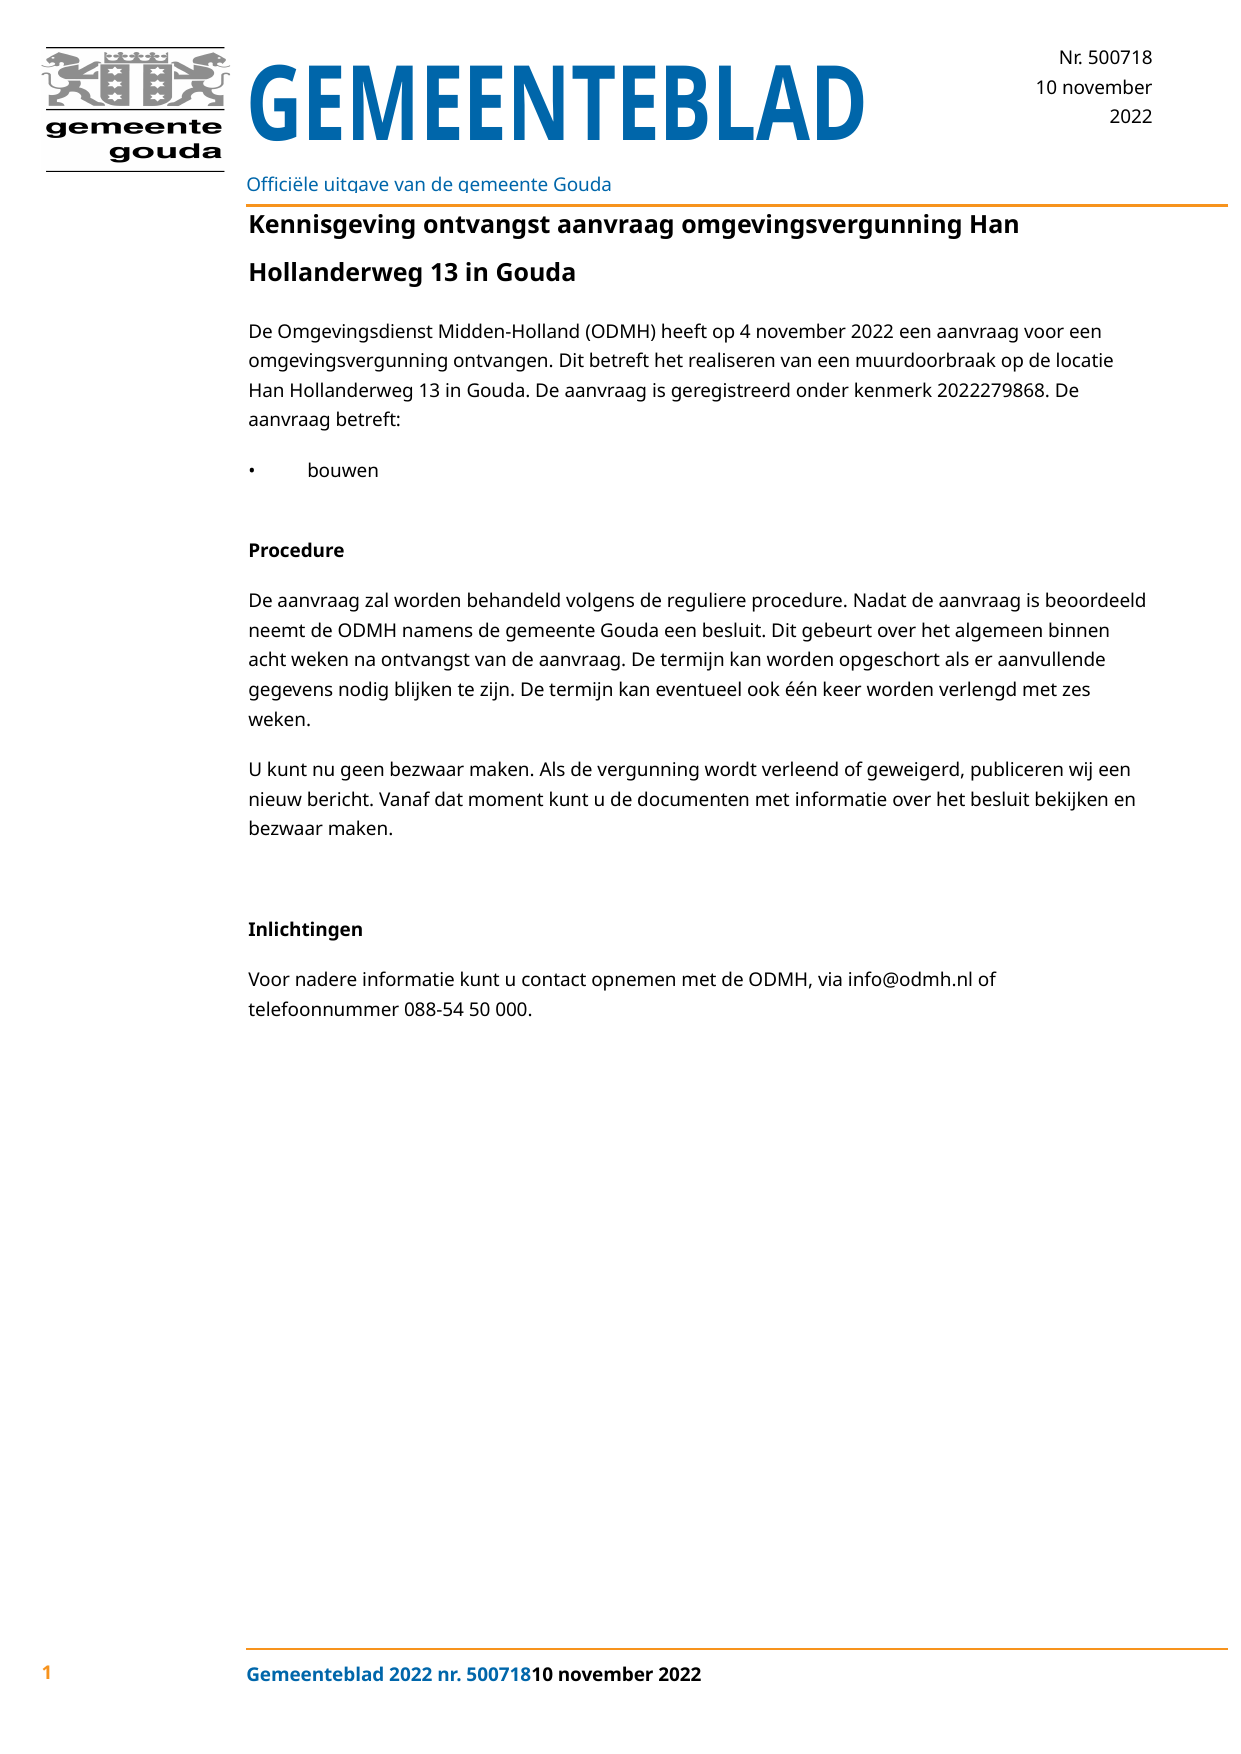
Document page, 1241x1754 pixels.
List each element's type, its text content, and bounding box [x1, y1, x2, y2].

text Inlichtingen [248, 916, 1152, 942]
text U kunt nu geen bezwaar maken. Als de vergunning wordt verleend of geweigerd, publiceren wij een nieuw bericht. Vanaf dat moment kunt u de documenten met informatie over het besluit bekijken en bezwaar maken. [248, 756, 1152, 841]
picture [41, 47, 231, 172]
text Kennisgeving ontvangst aanvraag omgevingsvergunning Han Hollanderweg 13 in Gouda [248, 207, 1152, 288]
text Procedure [248, 537, 1152, 563]
text De Omgevingsdienst Midden-Holland (ODMH) heeft op 4 november 2022 een aanvraag voor een omgevingsvergunning ontvangen. Dit betreft het realiseren van een muurdoorbraak op de locatie Han Hollanderweg 13 in Gouda. De aanvraag is geregistreerd onder kenmerk 2022279868. De aanvraag betreft: [248, 318, 1152, 432]
list bouwen [248, 457, 1152, 483]
text De aanvraag zal worden behandeld volgens de reguliere procedure. Nadat de aanvraag is beoordeeld neemt de ODMH namens de gemeente Gouda een besluit. Dit gebeurt over het algemeen binnen acht weken na ontvangst van de aanvraag. De termijn kan worden opgeschort als er aanvullende gegevens nodig blijken te zijn. De termijn kan eventueel ook één keer worden verlengd met zes weken. [248, 587, 1152, 732]
text Voor nadere informatie kunt u contact opnemen met de ODMH, via info@odmh.nl of telefoonnummer 088-54 50 000. [248, 967, 1152, 1022]
